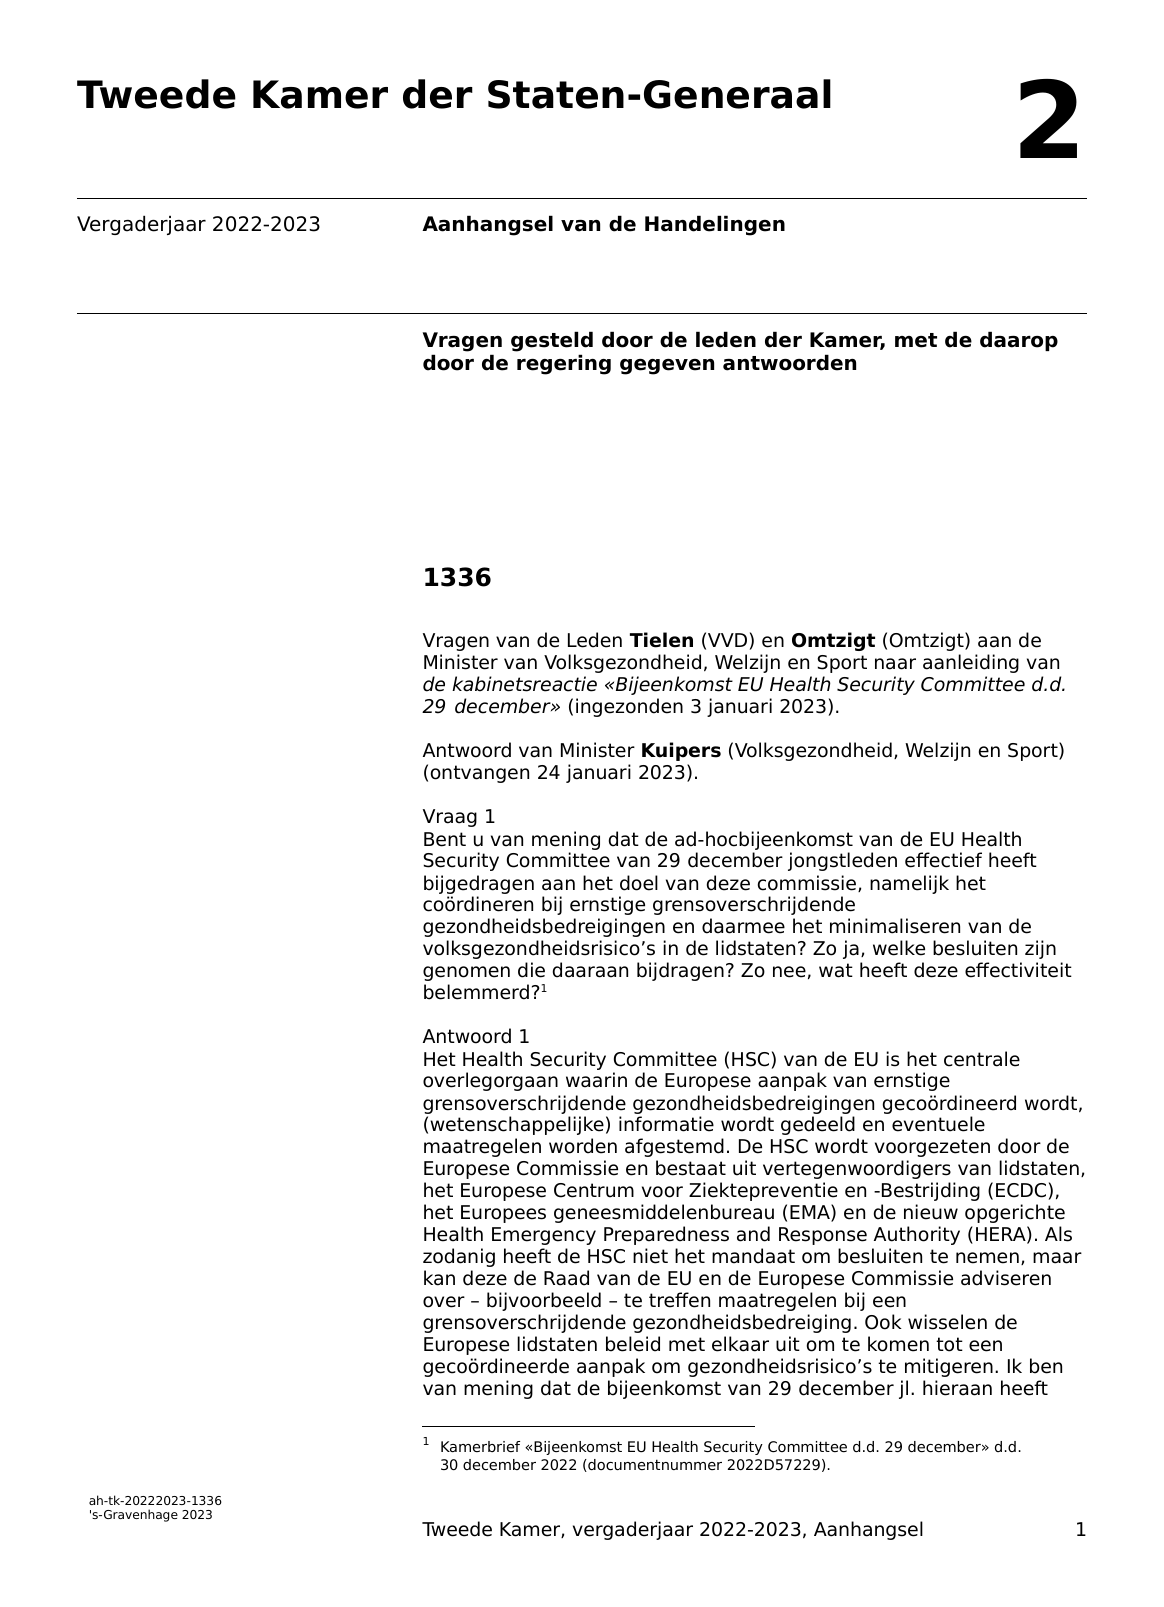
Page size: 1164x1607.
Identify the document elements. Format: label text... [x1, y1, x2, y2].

text ah-tk-20222023-1336 [88, 1494, 323, 1508]
text Kamerbrief «Bijeenkomst EU Health Security Committee d.d. 29 december» d.d. 30 december 2022 (documentnummer 2022D57229). [422, 1435, 1087, 1474]
table_cell Vragen gesteld door de leden der Kamer, met de daarop door de regering gegeven antwoorden [422, 314, 1087, 375]
text 1336 [422, 563, 1087, 592]
text Vragen van de Leden Tielen (VVD) en Omtzigt (Omtzigt) aan de Minister van Volksgezondheid, Welzijn en Sport naar aanleiding van de kabinetsreactie «Bijeenkomst EU Health Security Committee d.d. 29 december» (ingezonden 3 januari 2023). [422, 630, 1087, 718]
table_cell Aanhangsel van de Handelingen [422, 199, 1087, 313]
text 's-Gravenhage 2023 [88, 1508, 323, 1522]
text Het Health Security Committee (HSC) van de EU is het centrale overlegorgaan waarin de Europese aanpak van ernstige grensoverschrijdende gezondheidsbedreigingen gecoördineerd wordt, (wetenschappelijke) informatie wordt gedeeld en eventuele maatregelen worden afgestemd. De HSC wordt voorgezeten door de Europese Commissie en bestaat uit vertegenwoordigers van lidstaten, het Europese Centrum voor Ziektepreventie en -Bestrijding (ECDC), het Europees geneesmiddelenbureau (EMA) en de nieuw opgerichte Health Emergency Preparedness and Response Authority (HERA). Als zodanig heeft de HSC niet het mandaat om besluiten te nemen, maar kan deze de Raad van de EU en de Europese Commissie adviseren over – bijvoorbeeld – te treffen maatregelen bij een grensoverschrijdende gezondheidsbedreiging. Ook wisselen de Europese lidstaten beleid met elkaar uit om te komen tot een gecoördineerde aanpak om gezondheidsrisico’s te mitigeren. Ik ben van mening dat de bijeenkomst van 29 december jl. hieraan heeft [422, 1048, 1087, 1400]
table_header Tweede Kamer der Staten-Generaal [77, 59, 886, 198]
text Antwoord 1 [422, 1026, 1087, 1048]
table_cell [77, 314, 422, 375]
table_header 2 [886, 59, 1087, 198]
table_cell Vergaderjaar 2022-2023 [77, 199, 422, 313]
text Bent u van mening dat de ad-hocbijeenkomst van de EU Health Security Committee van 29 december jongstleden effectief heeft bijgedragen aan het doel van deze commissie, namelijk het coördineren bij ernstige grensoverschrijdende gezondheidsbedreigingen en daarmee het minimaliseren van de volksgezondheidsrisico’s in de lidstaten? Zo ja, welke besluiten zijn genomen die daaraan bijdragen? Zo nee, wat heeft deze effectiviteit belemmerd? [422, 828, 1087, 1004]
text Vraag 1 [422, 806, 1087, 828]
text Antwoord van Minister Kuipers (Volksgezondheid, Welzijn en Sport) (ontvangen 24 januari 2023). [422, 740, 1087, 784]
